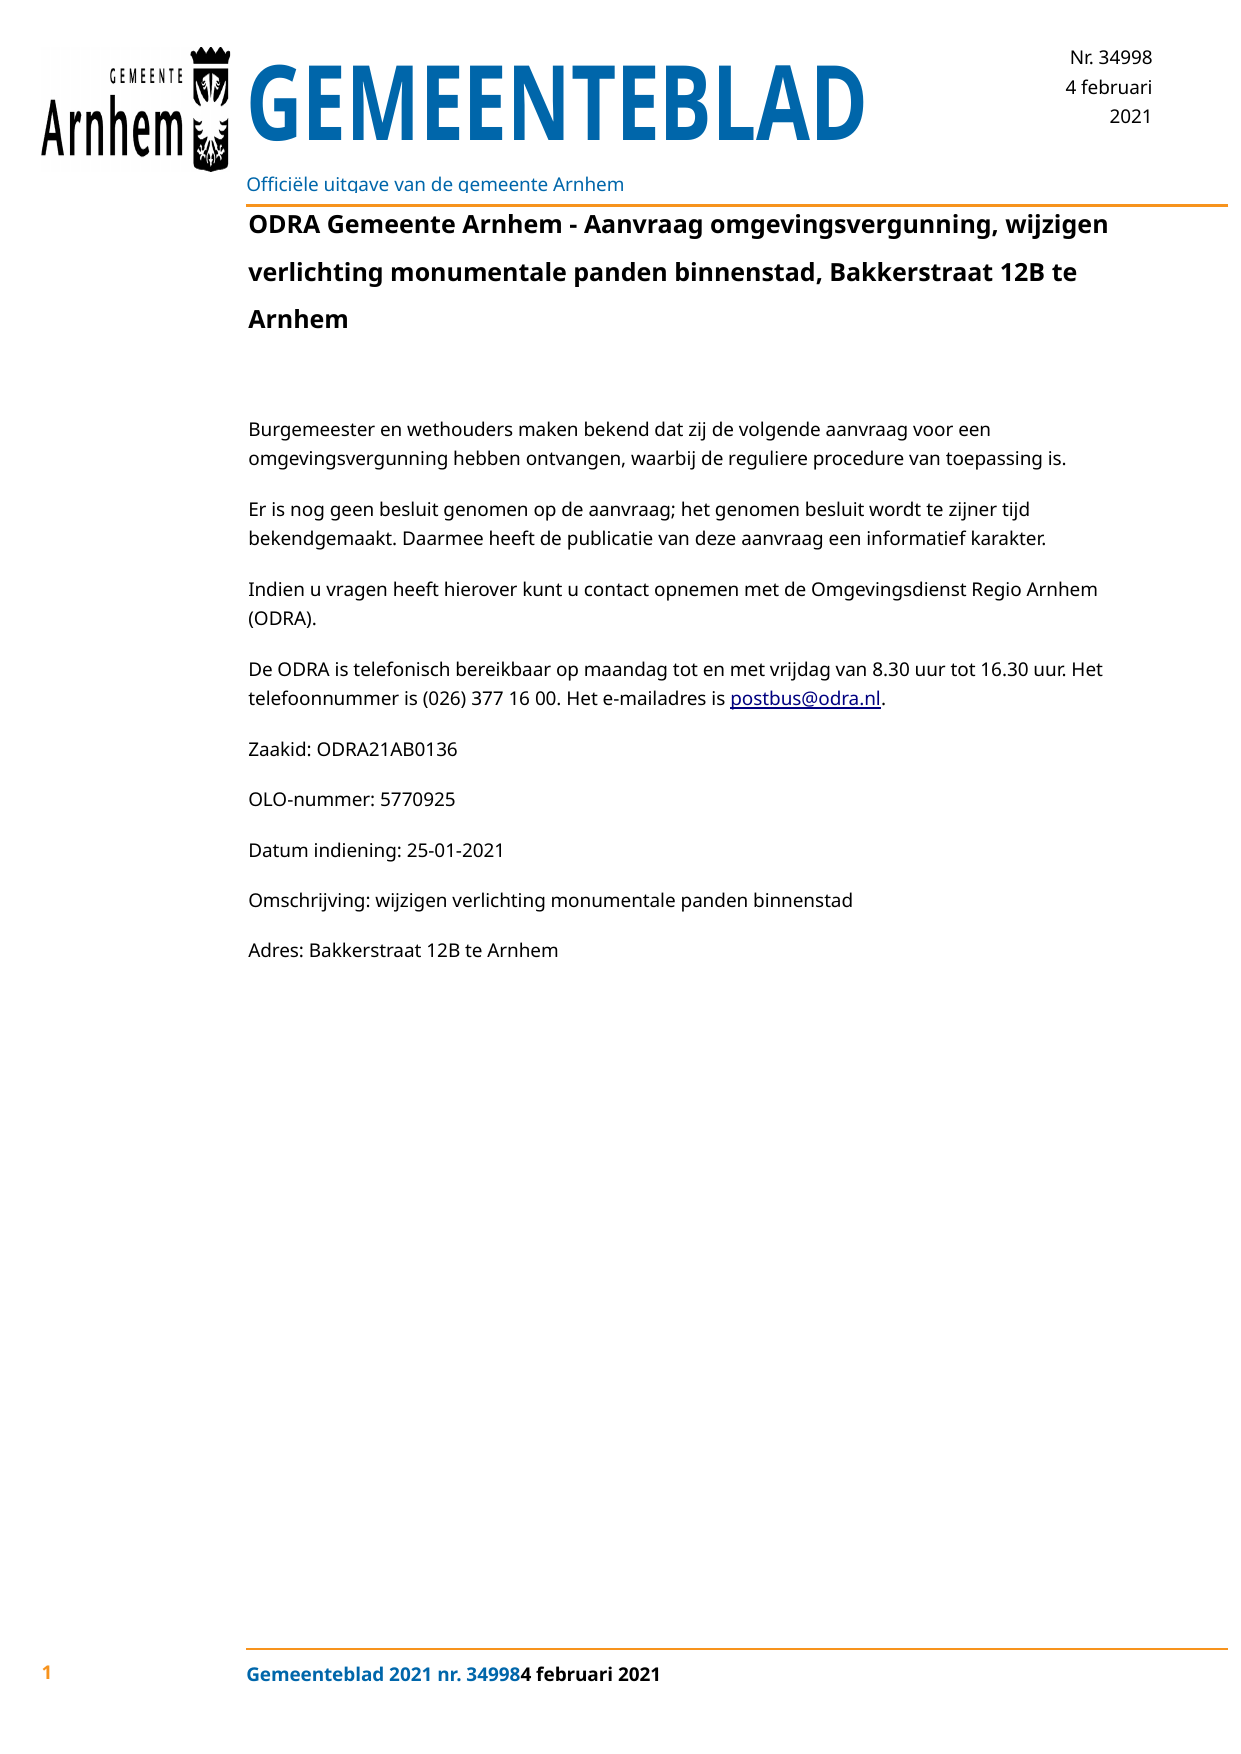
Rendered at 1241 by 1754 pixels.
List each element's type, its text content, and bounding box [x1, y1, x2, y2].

text Zaakid: ODRA21AB0136 [248, 736, 1152, 762]
text Datum indiening: 25-01-2021 [248, 837, 1152, 862]
text Omschrijving: wijzigen verlichting monumentale panden binnenstad [248, 887, 1152, 913]
picture [41, 47, 231, 172]
text Adres: Bakkerstraat 12B te Arnhem [248, 938, 1152, 963]
text ODRA Gemeente Arnhem - Aanvraag omgevingsvergunning, wijzigen verlichting monumentale panden binnenstad, Bakkerstraat 12B te Arnhem [248, 207, 1152, 336]
text Indien u vragen heeft hierover kunt u contact opnemen met de Omgevingsdienst Regio Arnhem (ODRA). [248, 576, 1152, 631]
text Burgemeester en wethouders maken bekend dat zij de volgende aanvraag voor een omgevingsvergunning hebben ontvangen, waarbij de reguliere procedure van toepassing is. [248, 416, 1152, 471]
text OLO-nummer: 5770925 [248, 786, 1152, 812]
text Er is nog geen besluit genomen op de aanvraag; het genomen besluit wordt te zijner tijd bekendgemaakt. Daarmee heeft de publicatie van deze aanvraag een informatief karakter. [248, 496, 1152, 551]
text De ODRA is telefonisch bereikbaar op maandag tot en met vrijdag van 8.30 uur tot 16.30 uur. Het telefoonnummer is (026) 377 16 00. Het e-mailadres is postbus@odra.nl. [248, 656, 1152, 711]
